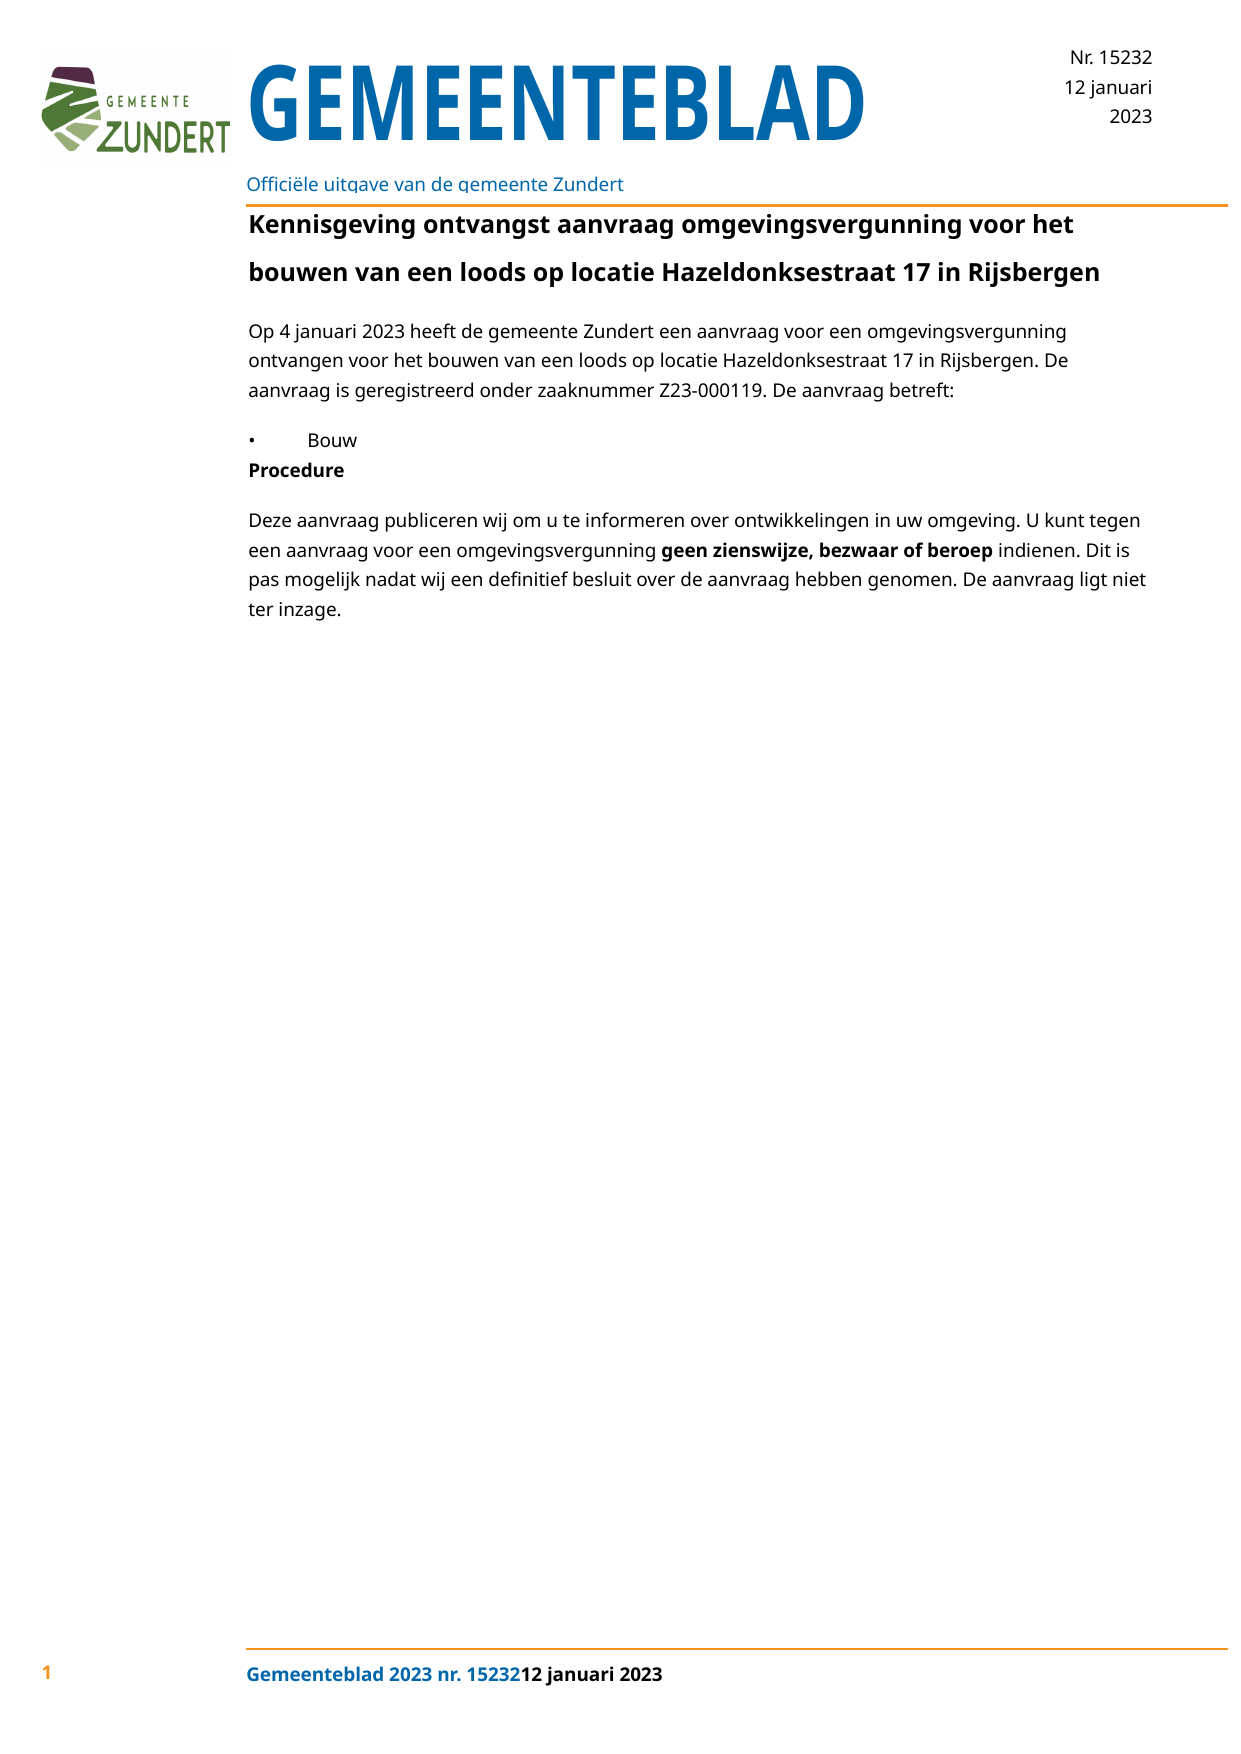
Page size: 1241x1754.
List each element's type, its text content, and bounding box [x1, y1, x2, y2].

text Kennisgeving ontvangst aanvraag omgevingsvergunning voor het bouwen van een loods op locatie Hazeldonksestraat 17 in Rijsbergen [248, 207, 1152, 288]
text Deze aanvraag publiceren wij om u te informeren over ontwikkelingen in uw omgeving. U kunt tegen een aanvraag voor een omgevingsvergunning geen zienswijze, bezwaar of beroep indienen. Dit is pas mogelijk nadat wij een definitief besluit over de aanvraag hebben genomen. De aanvraag ligt niet ter inzage. [248, 507, 1152, 622]
text Procedure [248, 457, 1152, 483]
picture [41, 47, 231, 172]
list Bouw [248, 427, 1152, 453]
text Op 4 januari 2023 heeft de gemeente Zundert een aanvraag voor een omgevingsvergunning ontvangen voor het bouwen van een loods op locatie Hazeldonksestraat 17 in Rijsbergen. De aanvraag is geregistreerd onder zaaknummer Z23-000119. De aanvraag betreft: [248, 318, 1152, 403]
